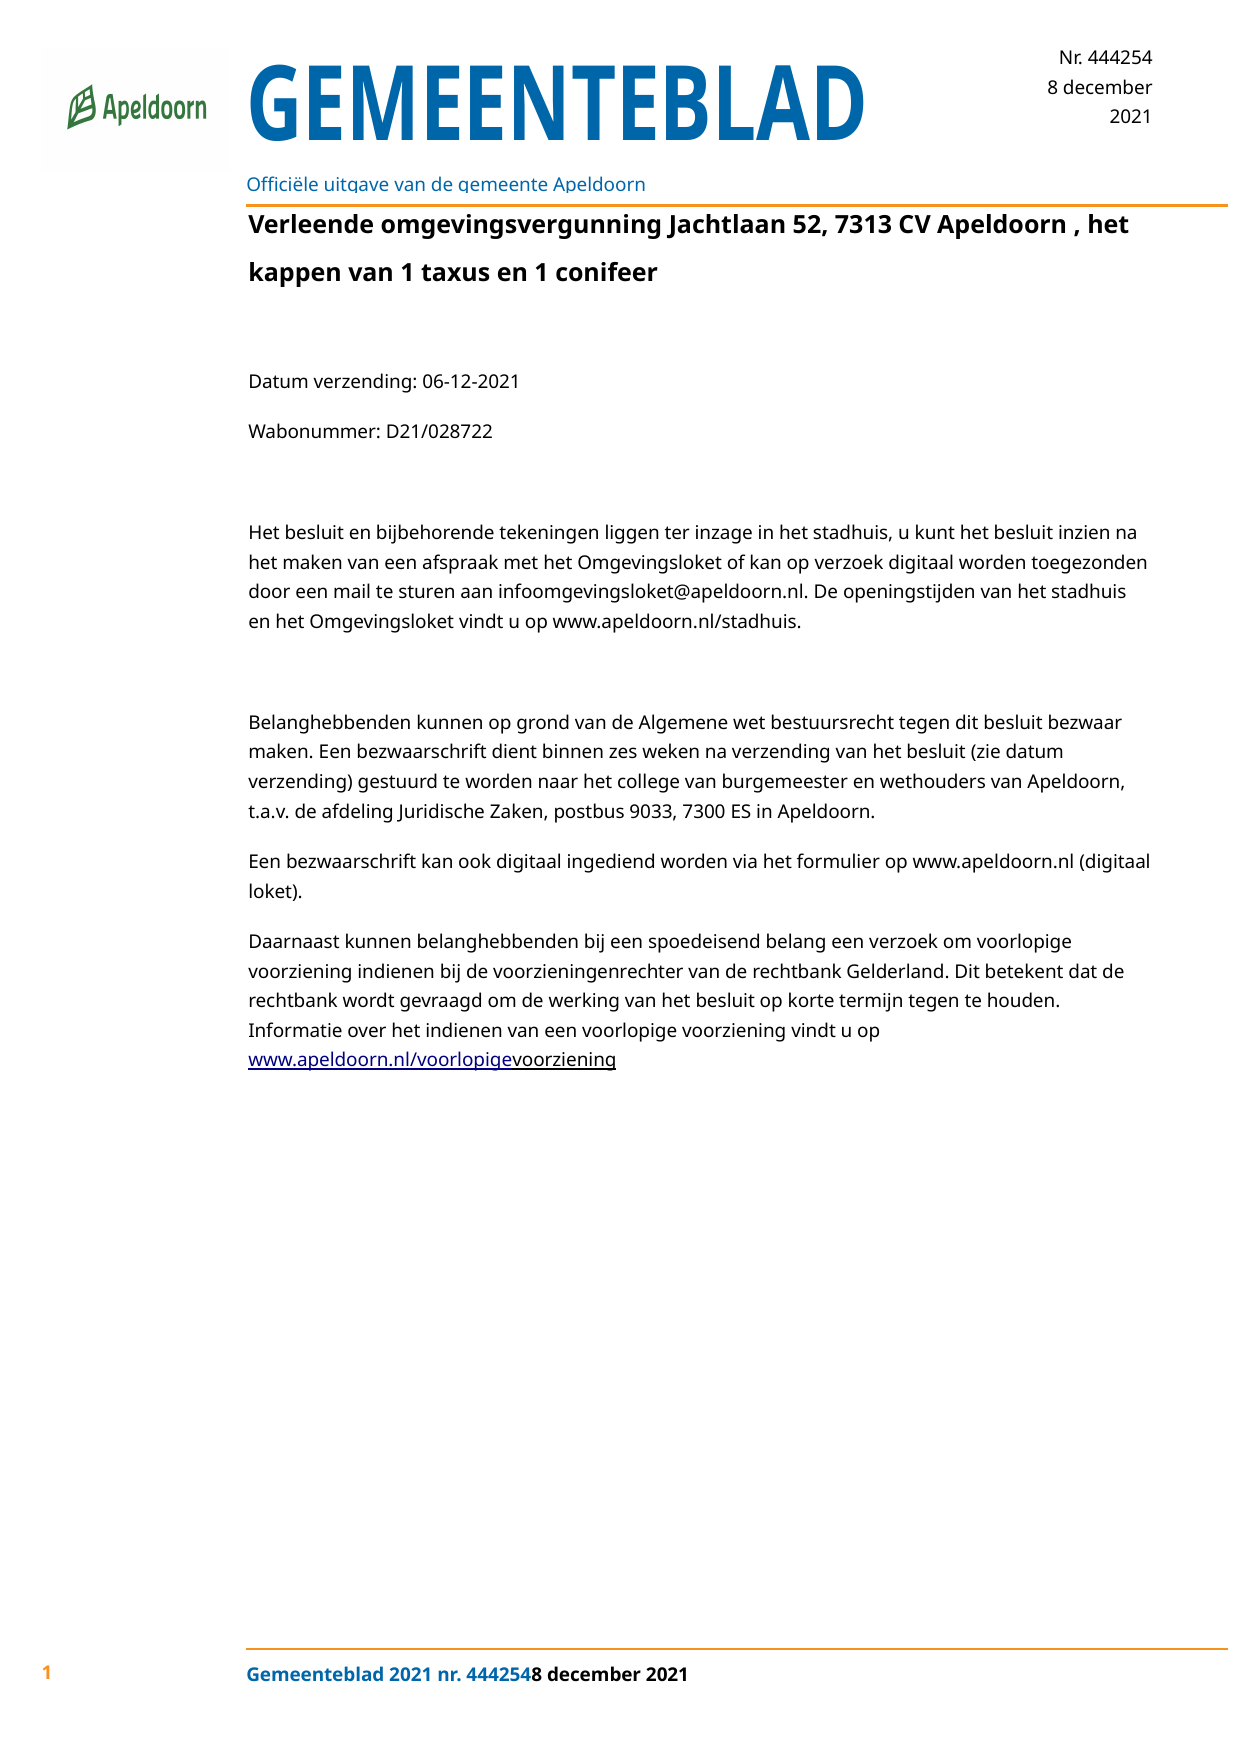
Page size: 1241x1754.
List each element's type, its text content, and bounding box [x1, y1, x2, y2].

text Verleende omgevingsvergunning Jachtlaan 52, 7313 CV Apeldoorn , het kappen van 1 taxus en 1 conifeer [248, 207, 1152, 288]
picture [41, 47, 231, 172]
text Daarnaast kunnen belanghebbenden bij een spoedeisend belang een verzoek om voorlopige voorziening indienen bij de voorzieningenrechter van de rechtbank Gelderland. Dit betekent dat de rechtbank wordt gevraagd om de werking van het besluit op korte termijn tegen te houden. Informatie over het indienen van een voorlopige voorziening vindt u op www.apeldoorn.nl/voorlopigevoorziening [248, 928, 1152, 1072]
text Wabonummer: D21/028722 [248, 419, 1152, 444]
text Het besluit en bijbehorende tekeningen liggen ter inzage in het stadhuis, u kunt het besluit inzien na het maken van een afspraak met het Omgevingsloket of kan op verzoek digitaal worden toegezonden door een mail te sturen aan infoomgevingsloket@apeldoorn.nl. De openingstijden van het stadhuis en het Omgevingsloket vindt u op www.apeldoorn.nl/stadhuis. [248, 519, 1152, 634]
text Belanghebbenden kunnen op grond van de Algemene wet bestuursrecht tegen dit besluit bezwaar maken. Een bezwaarschrift dient binnen zes weken na verzending van het besluit (zie datum verzending) gestuurd te worden naar het college van burgemeester en wethouders van Apeldoorn, t.a.v. de afdeling Juridische Zaken, postbus 9033, 7300 ES in Apeldoorn. [248, 709, 1152, 824]
text Datum verzending: 06-12-2021 [248, 368, 1152, 394]
text Een bezwaarschrift kan ook digitaal ingediend worden via het formulier op www.apeldoorn.nl (digitaal loket). [248, 848, 1152, 904]
